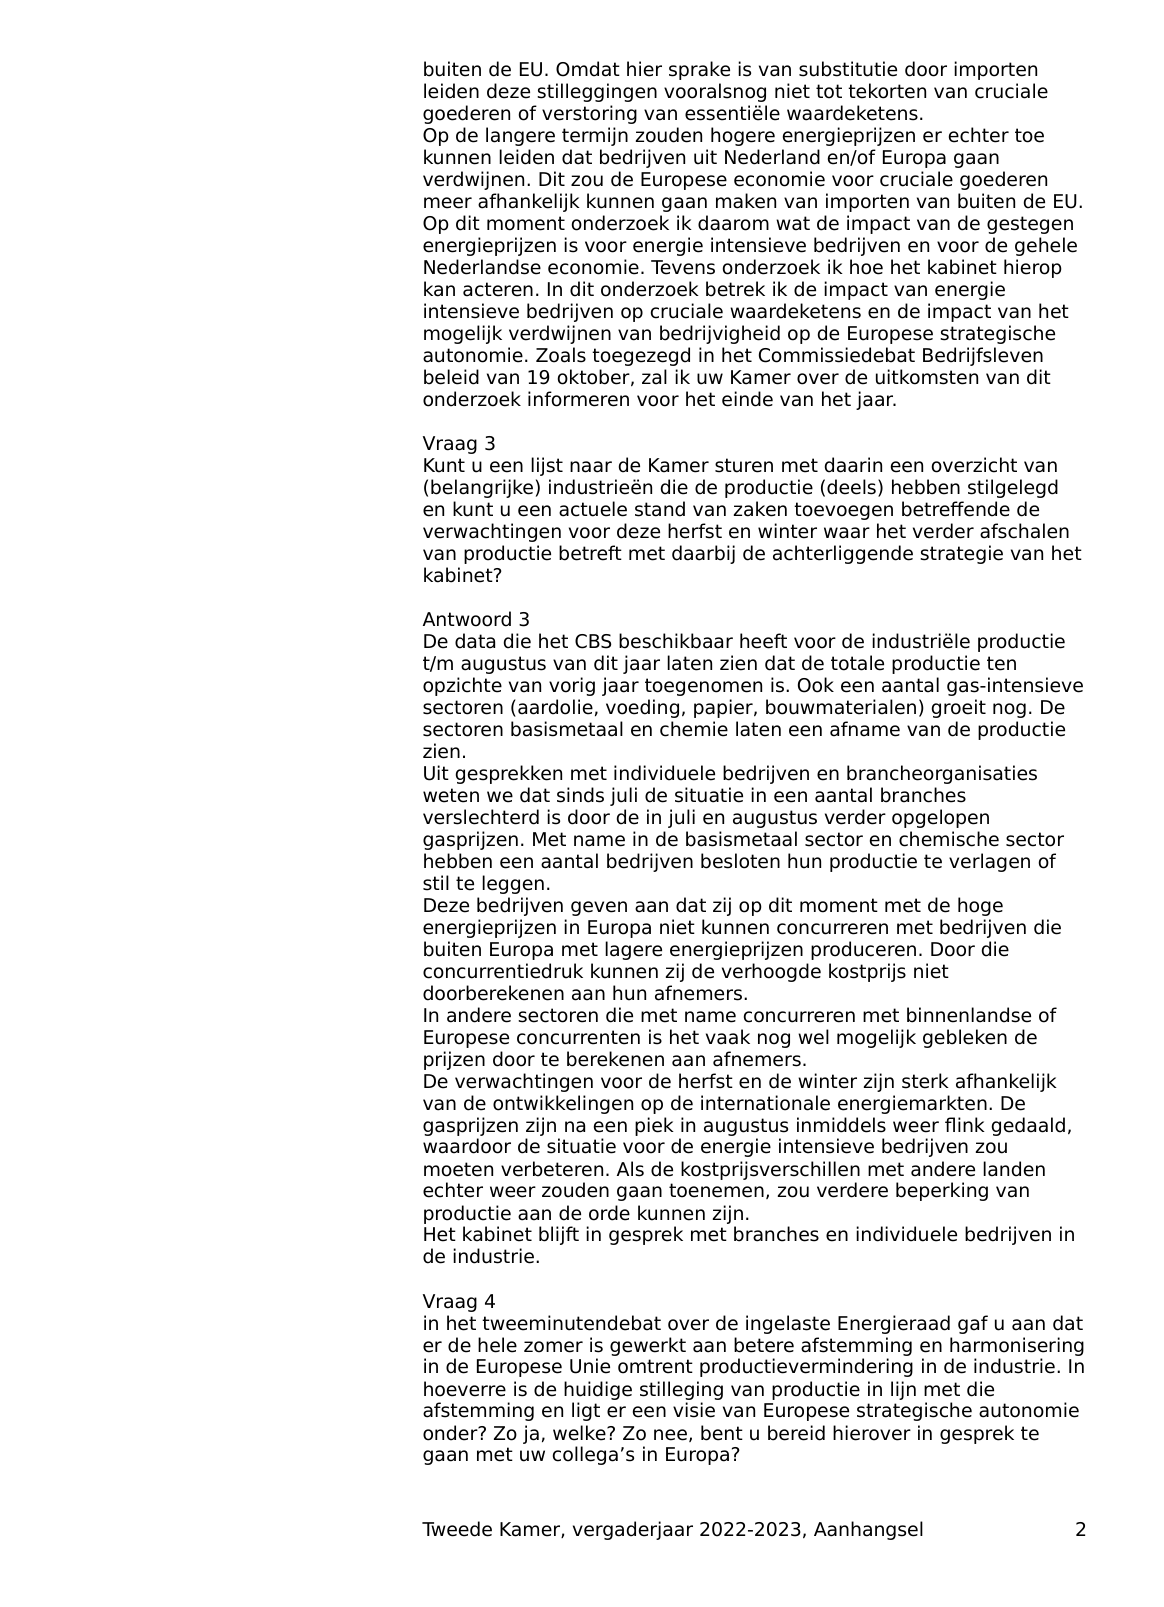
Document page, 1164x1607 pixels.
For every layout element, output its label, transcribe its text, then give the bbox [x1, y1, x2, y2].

text Deze bedrijven geven aan dat zij op dit moment met de hoge energieprijzen in Europa niet kunnen concurreren met bedrijven die buiten Europa met lagere energieprijzen produceren. Door die concurrentiedruk kunnen zij de verhoogde kostprijs niet doorberekenen aan hun afnemers. [422, 895, 1087, 1004]
text Op de langere termijn zouden hogere energieprijzen er echter toe kunnen leiden dat bedrijven uit Nederland en/of Europa gaan verdwijnen. Dit zou de Europese economie voor cruciale goederen meer afhankelijk kunnen gaan maken van importen van buiten de EU. [422, 125, 1087, 213]
text Uit gesprekken met individuele bedrijven en brancheorganisaties weten we dat sinds juli de situatie in een aantal branches verslechterd is door de in juli en augustus verder opgelopen gasprijzen. Met name in de basismetaal sector en chemische sector hebben een aantal bedrijven besloten hun productie te verlagen of stil te leggen. [422, 763, 1087, 895]
text De data die het CBS beschikbaar heeft voor de industriële productie t/m augustus van dit jaar laten zien dat de totale productie ten opzichte van vorig jaar toegenomen is. Ook een aantal gas-intensieve sectoren (aardolie, voeding, papier, bouwmaterialen) groeit nog. De sectoren basismetaal en chemie laten een afname van de productie zien. [422, 631, 1087, 763]
text Vraag 3 [422, 433, 1087, 455]
text De verwachtingen voor de herfst en de winter zijn sterk afhankelijk van de ontwikkelingen op de internationale energiemarkten. De gasprijzen zijn na een piek in augustus inmiddels weer flink gedaald, waardoor de situatie voor de energie intensieve bedrijven zou moeten verbeteren. Als de kostprijsverschillen met andere landen echter weer zouden gaan toenemen, zou verdere beperking van productie aan de orde kunnen zijn. [422, 1071, 1087, 1224]
text Antwoord 3 [422, 609, 1087, 631]
text In andere sectoren die met name concurreren met binnenlandse of Europese concurrenten is het vaak nog wel mogelijk gebleken de prijzen door te berekenen aan afnemers. [422, 1004, 1087, 1071]
text Op dit moment onderzoek ik daarom wat de impact van de gestegen energieprijzen is voor energie intensieve bedrijven en voor de gehele Nederlandse economie. Tevens onderzoek ik hoe het kabinet hierop kan acteren. In dit onderzoek betrek ik de impact van energie intensieve bedrijven op cruciale waardeketens en de impact van het mogelijk verdwijnen van bedrijvigheid op de Europese strategische autonomie. Zoals toegezegd in het Commissiedebat Bedrijfsleven beleid van 19 oktober, zal ik uw Kamer over de uitkomsten van dit onderzoek informeren voor het einde van het jaar. [422, 213, 1087, 411]
text Vraag 4 [422, 1291, 1087, 1312]
text in het tweeminutendebat over de ingelaste Energieraad gaf u aan dat er de hele zomer is gewerkt aan betere afstemming en harmonisering in de Europese Unie omtrent productievermindering in de industrie. In hoeverre is de huidige stilleging van productie in lijn met die afstemming en ligt er een visie van Europese strategische autonomie onder? Zo ja, welke? Zo nee, bent u bereid hierover in gesprek te gaan met uw collega’s in Europa? [422, 1312, 1087, 1466]
text buiten de EU. Omdat hier sprake is van substitutie door importen leiden deze stilleggingen vooralsnog niet tot tekorten van cruciale goederen of verstoring van essentiële waardeketens. [422, 59, 1087, 125]
text Het kabinet blijft in gesprek met branches en individuele bedrijven in de industrie. [422, 1224, 1087, 1268]
text Kunt u een lijst naar de Kamer sturen met daarin een overzicht van (belangrijke) industrieën die de productie (deels) hebben stilgelegd en kunt u een actuele stand van zaken toevoegen betreffende de verwachtingen voor deze herfst en winter waar het verder afschalen van productie betreft met daarbij de achterliggende strategie van het kabinet? [422, 455, 1087, 587]
